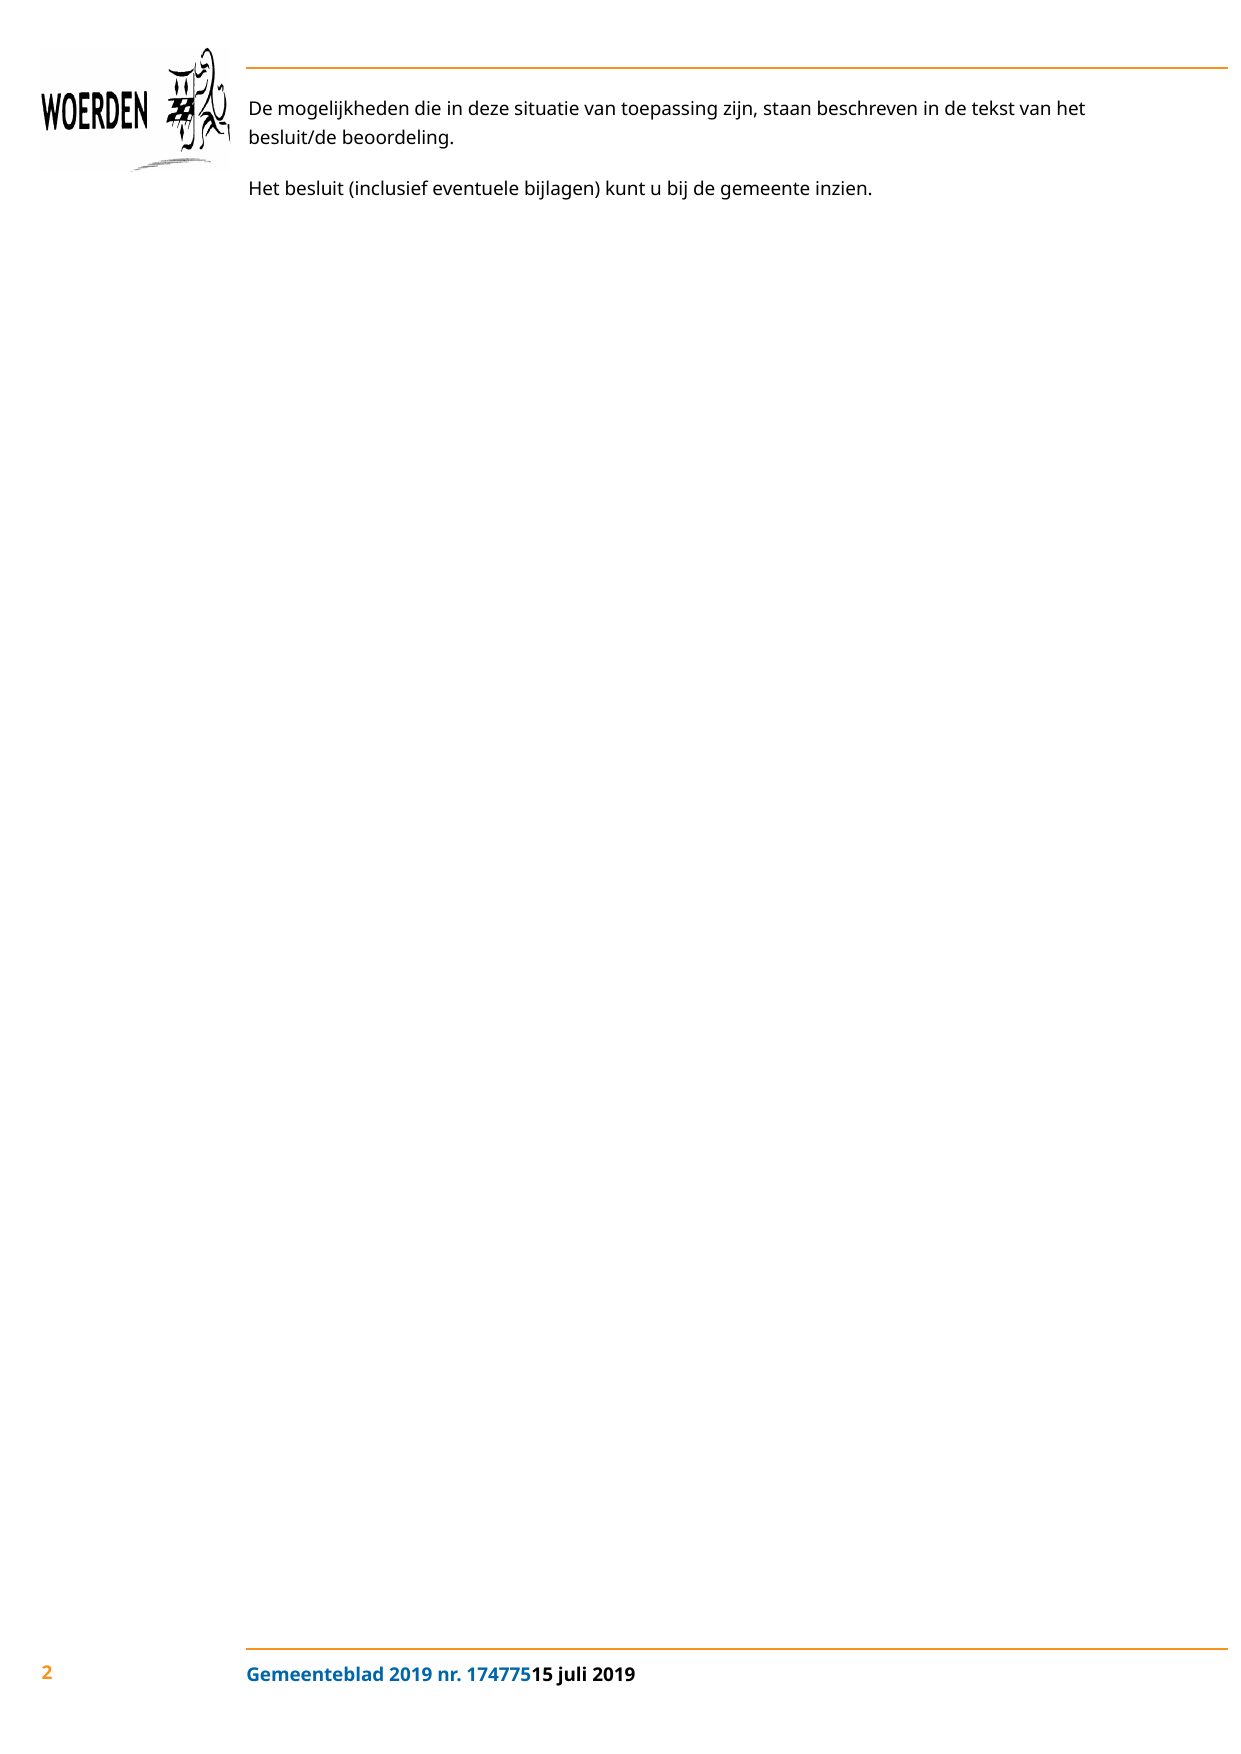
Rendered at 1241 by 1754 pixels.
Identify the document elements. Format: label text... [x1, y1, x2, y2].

picture [41, 47, 231, 172]
text Het besluit (inclusief eventuele bijlagen) kunt u bij de gemeente inzien. [248, 175, 1152, 201]
text De mogelijkheden die in deze situatie van toepassing zijn, staan beschreven in de tekst van het besluit/de beoordeling. [248, 95, 1152, 150]
